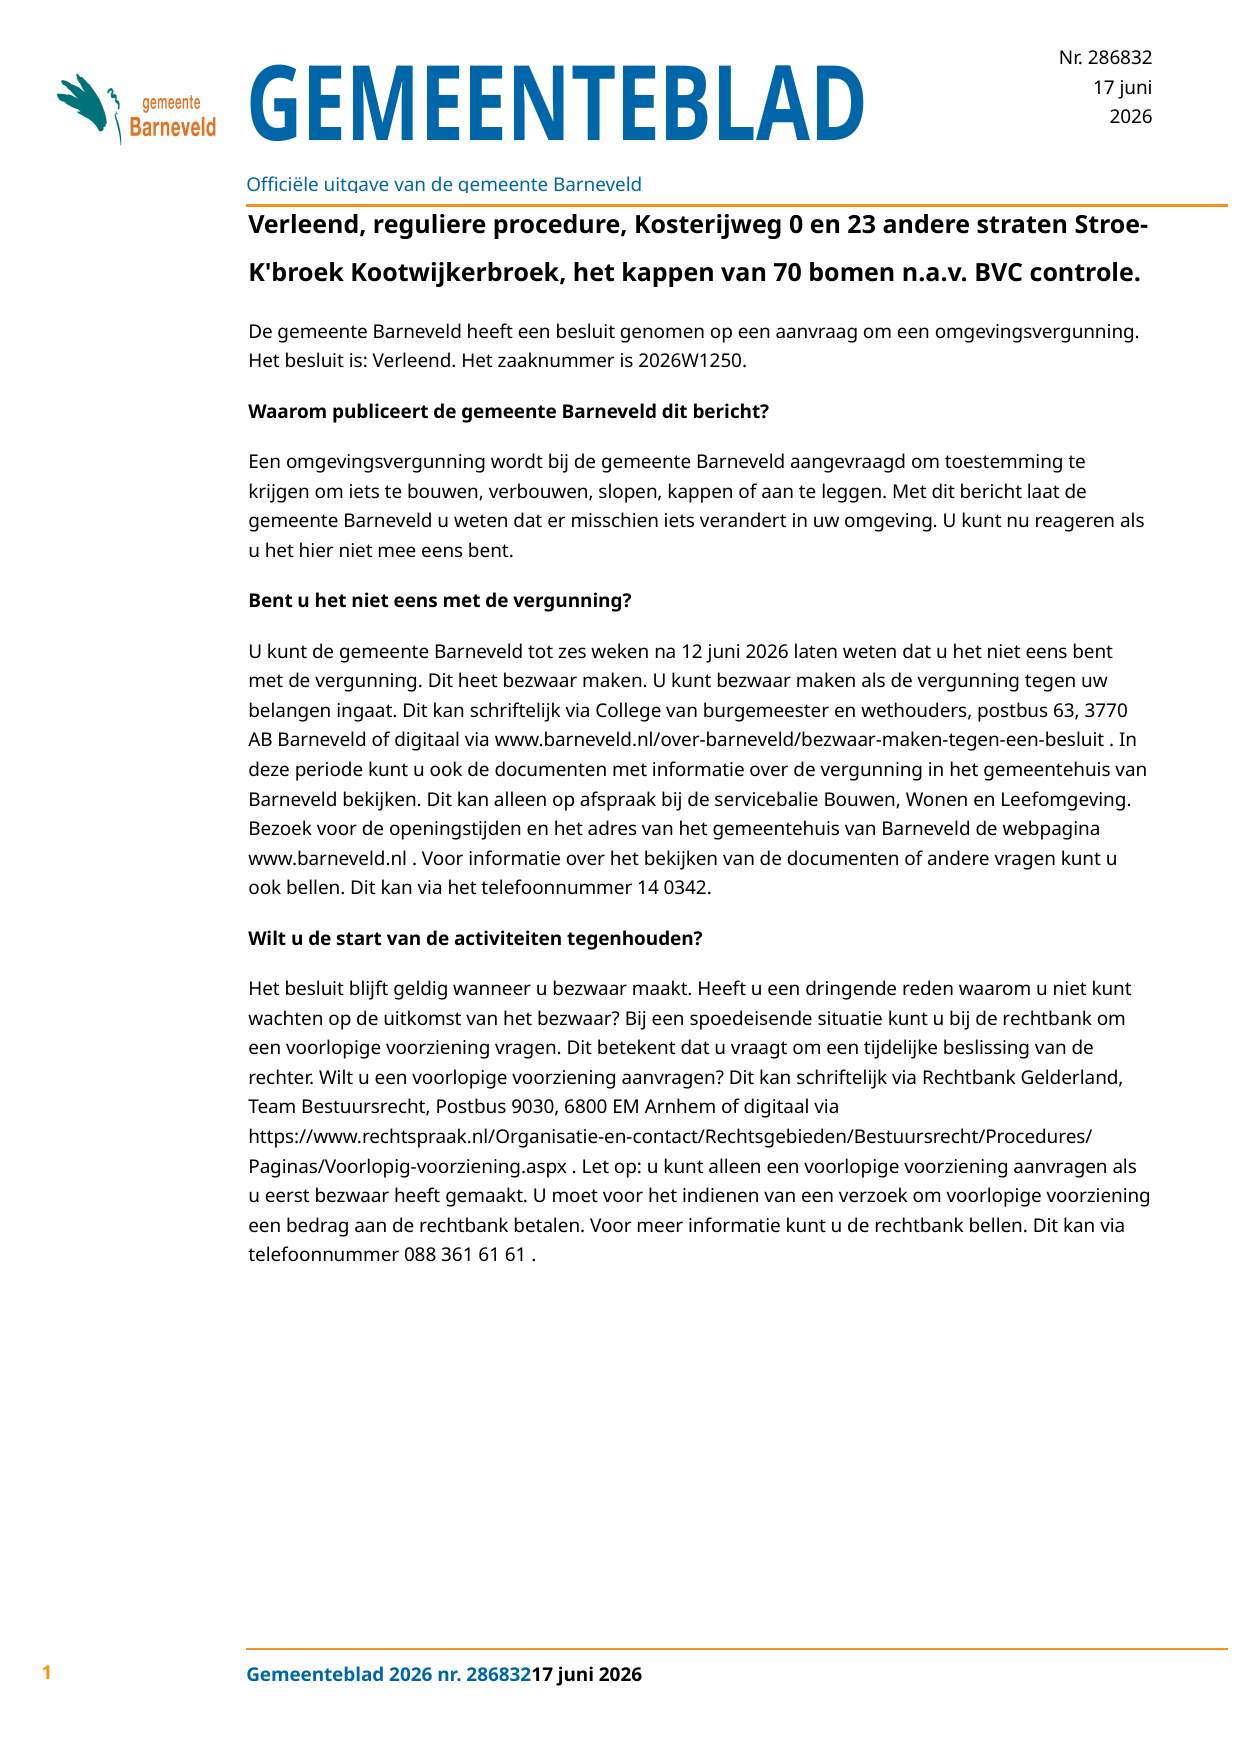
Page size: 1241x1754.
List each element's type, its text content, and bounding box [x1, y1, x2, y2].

text De gemeente Barneveld heeft een besluit genomen op een aanvraag om een omgevingsvergunning. Het besluit is: Verleend. Het zaaknummer is 2026W1250. [248, 318, 1152, 373]
text Het besluit blijft geldig wanneer u bezwaar maakt. Heeft u een dringende reden waarom u niet kunt wachten op de uitkomst van het bezwaar? Bij een spoedeisende situatie kunt u bij de rechtbank om een voorlopige voorziening vragen. Dit betekent dat u vraagt om een tijdelijke beslissing van de rechter. Wilt u een voorlopige voorziening aanvragen? Dit kan schriftelijk via Rechtbank Gelderland, Team Bestuursrecht, Postbus 9030, 6800 EM Arnhem of digitaal via https://www.rechtspraak.nl/Organisatie-en-contact/Rechtsgebieden/Bestuursrecht/Procedures/Paginas/Voorlopig-voorziening.aspx . Let op: u kunt alleen een voorlopige voorziening aanvragen als u eerst bezwaar heeft gemaakt. U moet voor het indienen van een verzoek om voorlopige voorziening een bedrag aan de rechtbank betalen. Voor meer informatie kunt u de rechtbank bellen. Dit kan via telefoonnummer 088 361 61 61 . [248, 975, 1152, 1267]
picture [41, 47, 231, 172]
text U kunt de gemeente Barneveld tot zes weken na 12 juni 2026 laten weten dat u het niet eens bent met de vergunning. Dit heet bezwaar maken. U kunt bezwaar maken als de vergunning tegen uw belangen ingaat. Dit kan schriftelijk via College van burgemeester en wethouders, postbus 63, 3770 AB Barneveld of digitaal via www.barneveld.nl/over-barneveld/bezwaar-maken-tegen-een-besluit . In deze periode kunt u ook de documenten met informatie over de vergunning in het gemeentehuis van Barneveld bekijken. Dit kan alleen op afspraak bij de servicebalie Bouwen, Wonen en Leefomgeving. Bezoek voor de openingstijden en het adres van het gemeentehuis van Barneveld de webpagina www.barneveld.nl . Voor informatie over het bekijken van de documenten of andere vragen kunt u ook bellen. Dit kan via het telefoonnummer 14 0342. [248, 638, 1152, 900]
text Een omgevingsvergunning wordt bij de gemeente Barneveld aangevraagd om toestemming te krijgen om iets te bouwen, verbouwen, slopen, kappen of aan te leggen. Met dit bericht laat de gemeente Barneveld u weten dat er misschien iets verandert in uw omgeving. U kunt nu reageren als u het hier niet mee eens bent. [248, 448, 1152, 563]
text Waarom publiceert de gemeente Barneveld dit bericht? [248, 398, 1152, 424]
text Verleend, reguliere procedure, Kosterijweg 0 en 23 andere straten Stroe-K'broek Kootwijkerbroek, het kappen van 70 bomen n.a.v. BVC controle. [248, 207, 1152, 288]
text Bent u het niet eens met de vergunning? [248, 587, 1152, 613]
text Wilt u de start van de activiteiten tegenhouden? [248, 925, 1152, 951]
